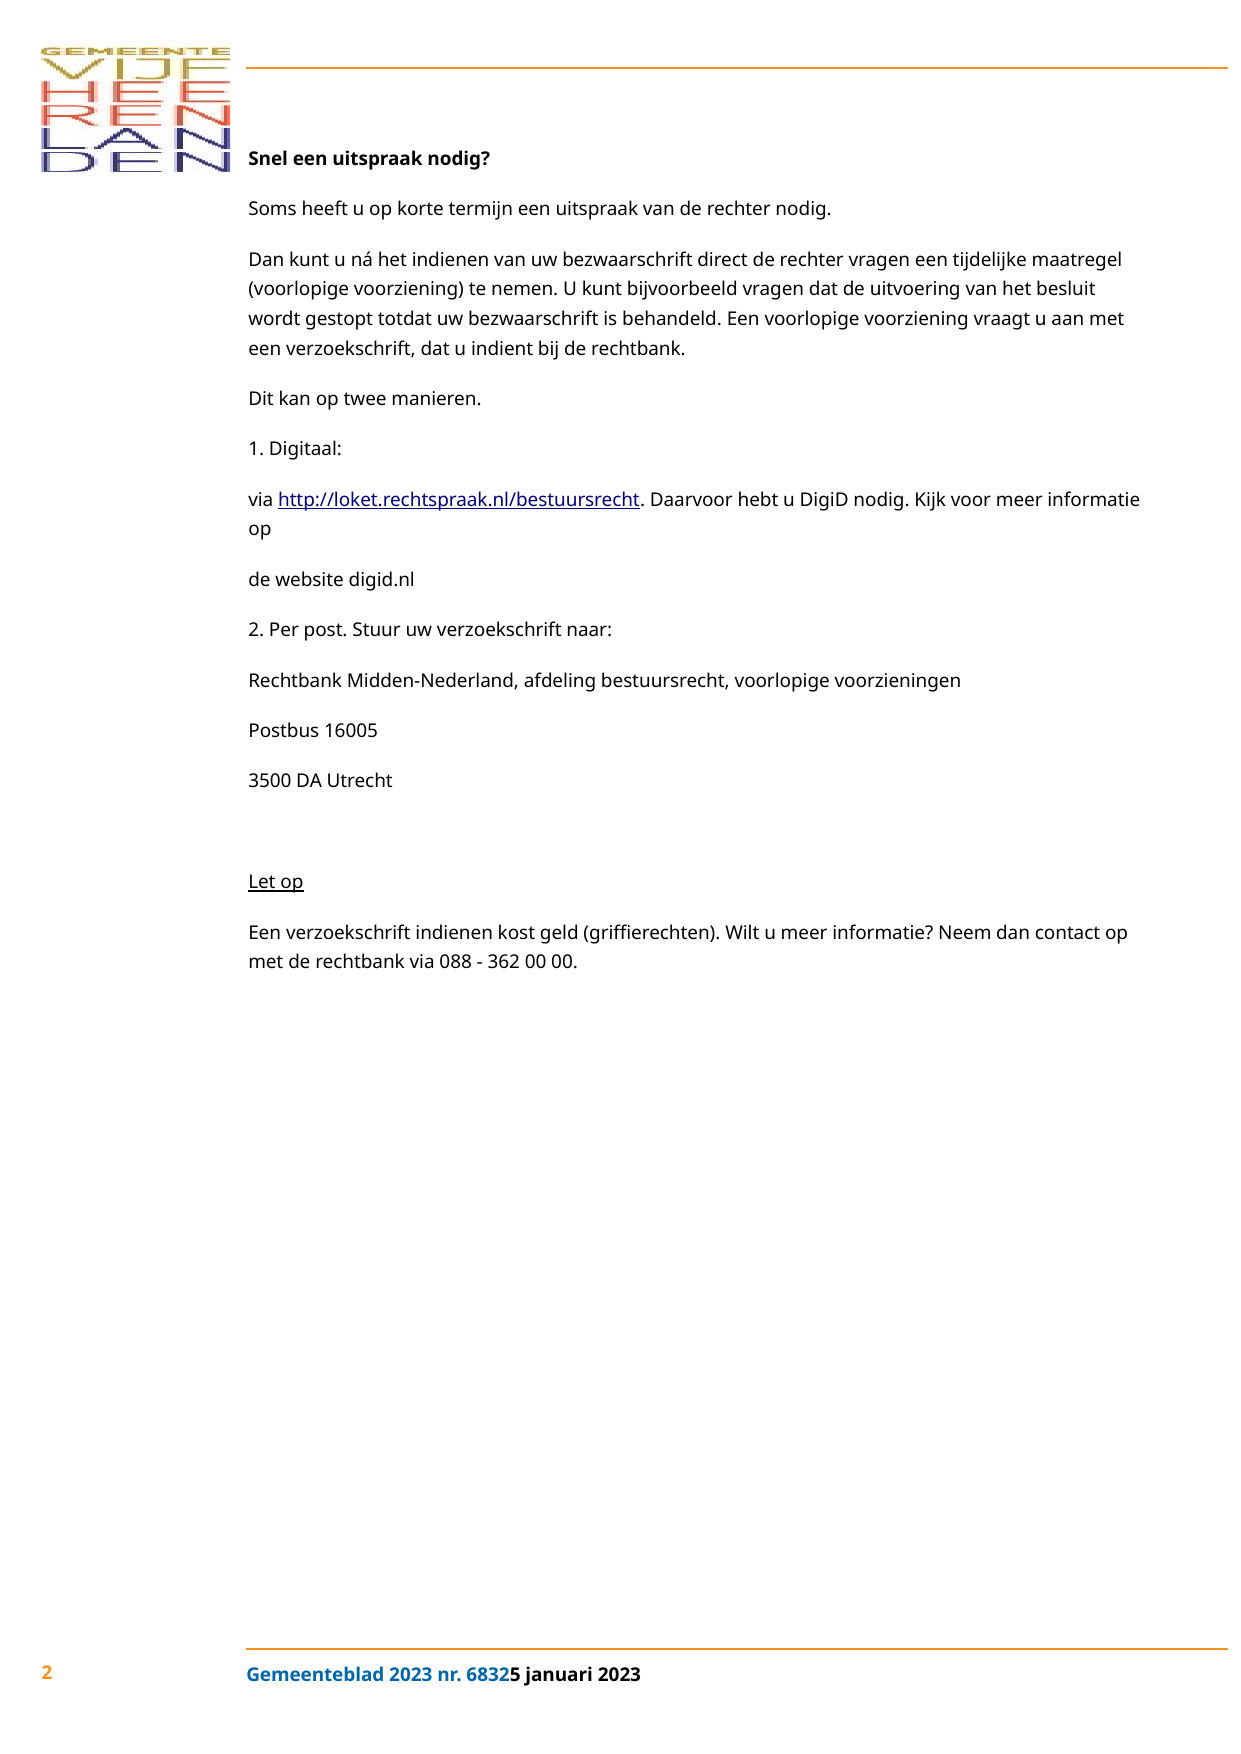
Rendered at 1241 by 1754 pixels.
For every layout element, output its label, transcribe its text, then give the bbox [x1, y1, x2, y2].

text Postbus 16005 [248, 717, 1152, 743]
text via http://loket.rechtspraak.nl/bestuursrecht. Daarvoor hebt u DigiD nodig. Kijk voor meer informatie op [248, 486, 1152, 541]
text Rechtbank Midden-Nederland, afdeling bestuursrecht, voorlopige voorzieningen [248, 667, 1152, 693]
text Een verzoekschrift indienen kost geld (griffierechten). Wilt u meer informatie? Neem dan contact op met de rechtbank via 088 - 362 00 00. [248, 919, 1152, 974]
text 1. Digitaal: [248, 436, 1152, 461]
text 3500 DA Utrecht [248, 768, 1152, 793]
text de website digid.nl [248, 566, 1152, 592]
picture [41, 47, 231, 172]
text Let op [248, 868, 1152, 894]
text Dan kunt u ná het indienen van uw bezwaarschrift direct de rechter vragen een tijdelijke maatregel (voorlopige voorziening) te nemen. U kunt bijvoorbeeld vragen dat de uitvoering van het besluit wordt gestopt totdat uw bezwaarschrift is behandeld. Een voorlopige voorziening vraagt u aan met een verzoekschrift, dat u indient bij de rechtbank. [248, 246, 1152, 361]
text Dit kan op twee manieren. [248, 385, 1152, 411]
text 2. Per post. Stuur uw verzoekschrift naar: [248, 616, 1152, 642]
text Soms heeft u op korte termijn een uitspraak van de rechter nodig. [248, 196, 1152, 221]
text Snel een uitspraak nodig? [248, 145, 1152, 171]
